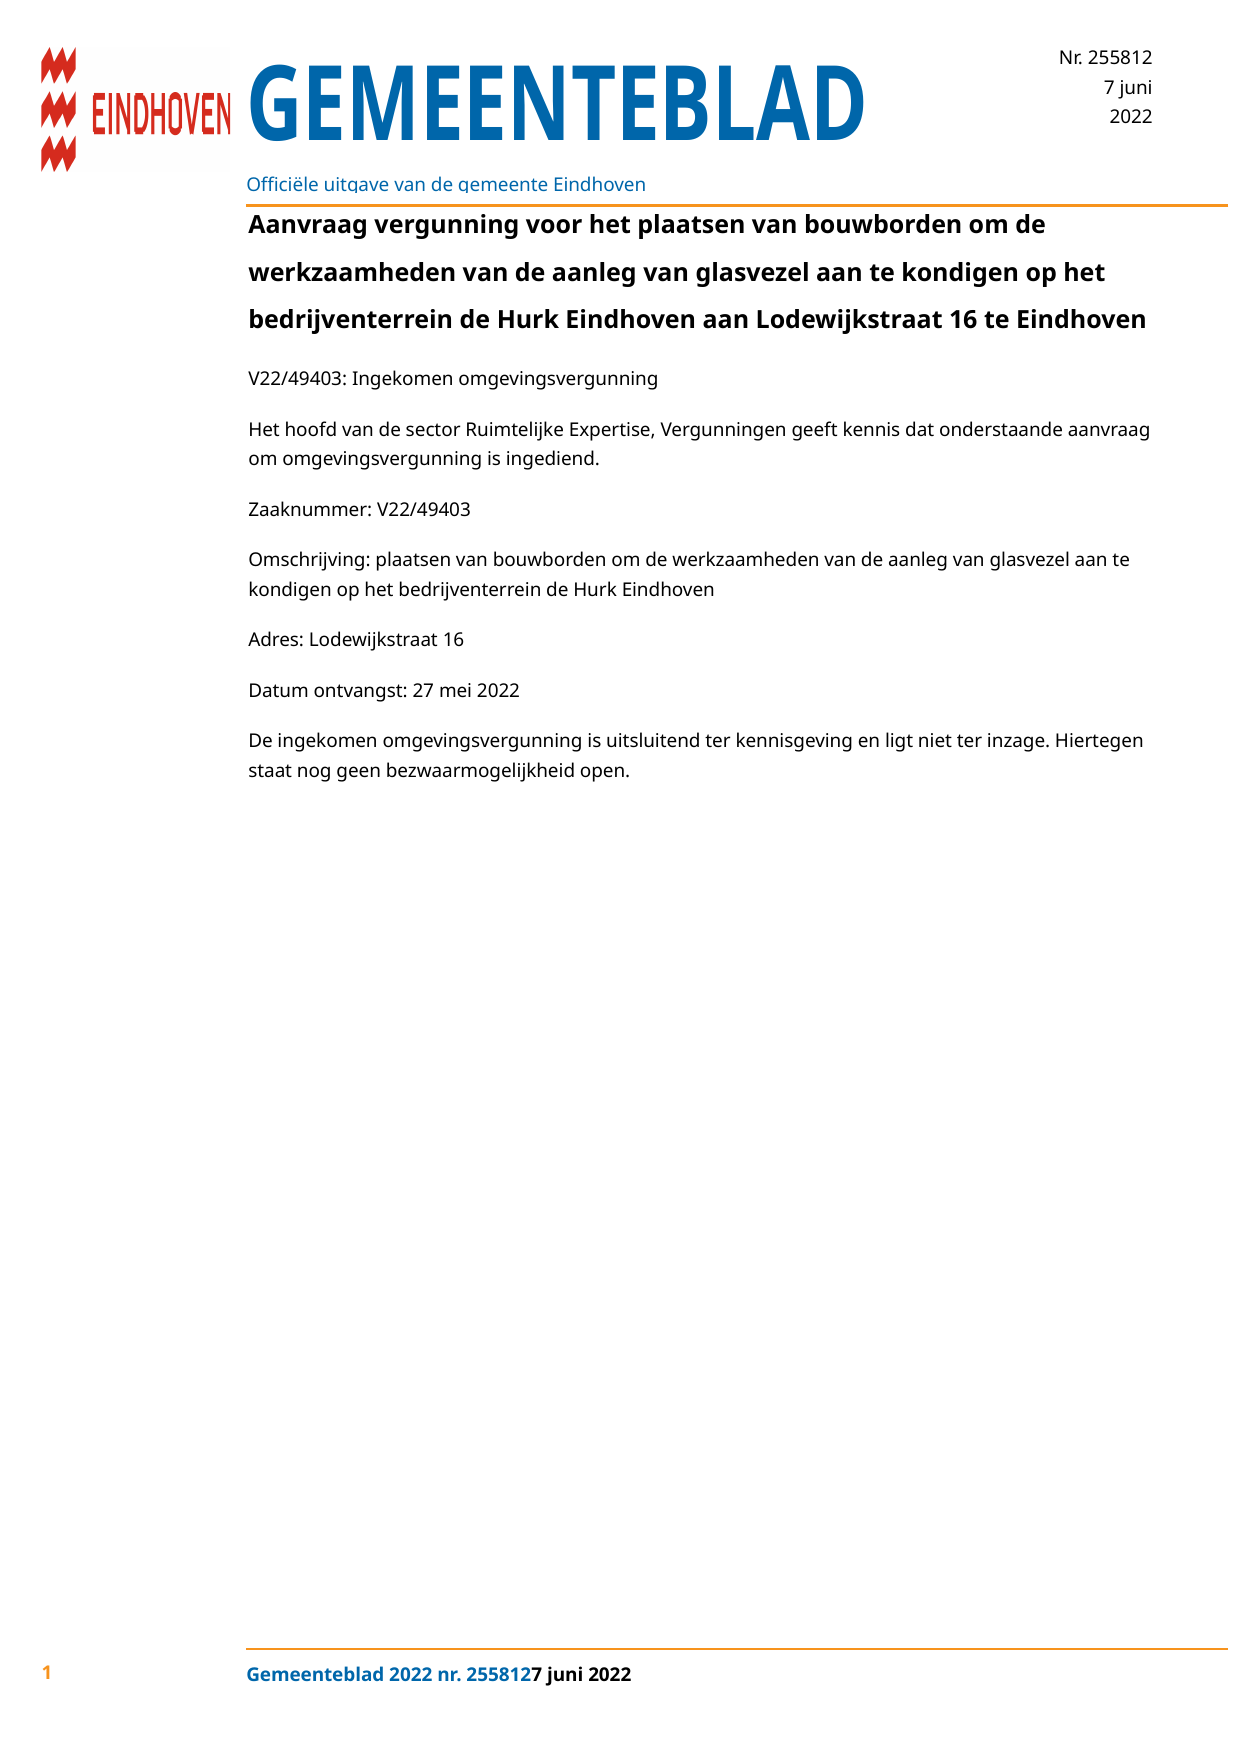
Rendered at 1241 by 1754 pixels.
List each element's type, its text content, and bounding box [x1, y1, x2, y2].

text Datum ontvangst: 27 mei 2022 [248, 677, 1152, 702]
picture [41, 47, 231, 172]
text De ingekomen omgevingsvergunning is uitsluitend ter kennisgeving en ligt niet ter inzage. Hiertegen staat nog geen bezwaarmogelijkheid open. [248, 727, 1152, 782]
text Adres: Lodewijkstraat 16 [248, 626, 1152, 652]
text Het hoofd van de sector Ruimtelijke Expertise, Vergunningen geeft kennis dat onderstaande aanvraag om omgevingsvergunning is ingediend. [248, 416, 1152, 471]
text Aanvraag vergunning voor het plaatsen van bouwborden om de werkzaamheden van de aanleg van glasvezel aan te kondigen op het bedrijventerrein de Hurk Eindhoven aan Lodewijkstraat 16 te Eindhoven [248, 207, 1152, 336]
text Omschrijving: plaatsen van bouwborden om de werkzaamheden van de aanleg van glasvezel aan te kondigen op het bedrijventerrein de Hurk Eindhoven [248, 546, 1152, 602]
text Zaaknummer: V22/49403 [248, 496, 1152, 522]
text V22/49403: Ingekomen omgevingsvergunning [248, 366, 1152, 391]
